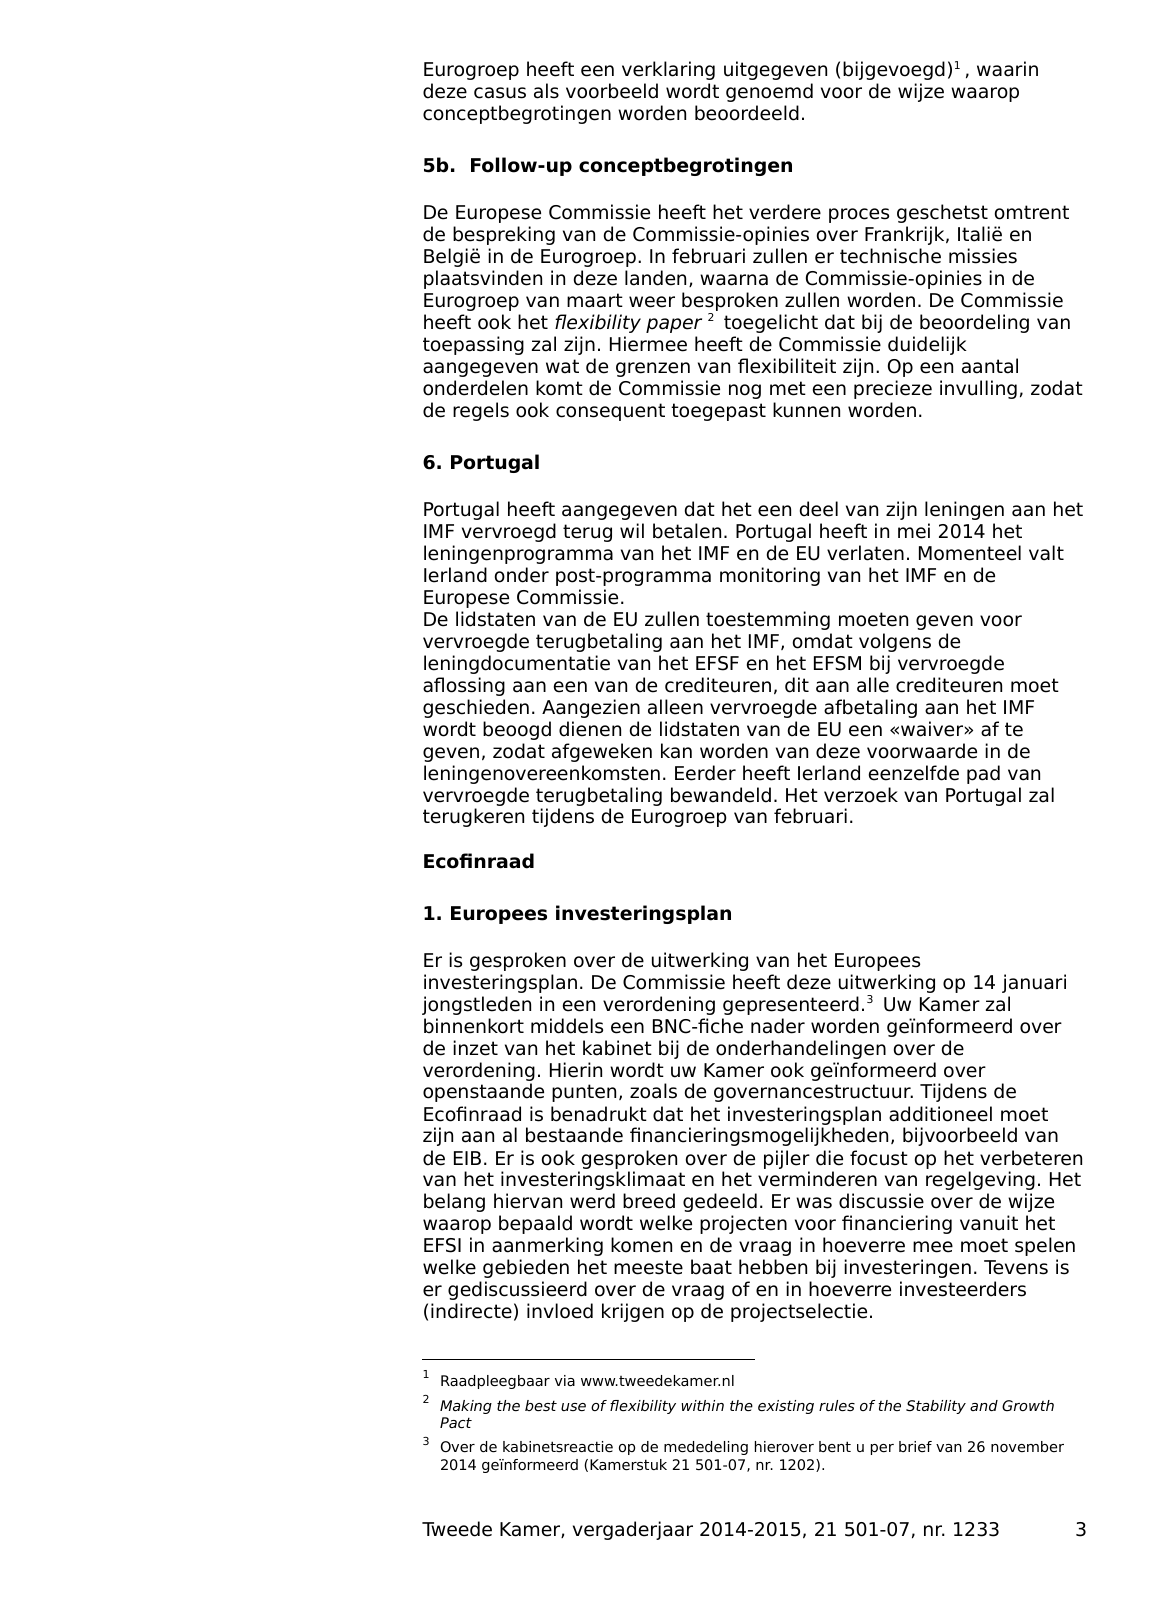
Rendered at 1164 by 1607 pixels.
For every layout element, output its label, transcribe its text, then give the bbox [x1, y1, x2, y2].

text De lidstaten van de EU zullen toestemming moeten geven voor vervroegde terugbetaling aan het IMF, omdat volgens de leningdocumentatie van het EFSF en het EFSM bij vervroegde aflossing aan een van de crediteuren, dit aan alle crediteuren moet geschieden. Aangezien alleen vervroegde afbetaling aan het IMF wordt beoogd dienen de lidstaten van de EU een «waiver» af te geven, zodat afgeweken kan worden van deze voorwaarde in de leningenovereenkomsten. Eerder heeft Ierland eenzelfde pad van vervroegde terugbetaling bewandeld. Het verzoek van Portugal zal terugkeren tijdens de Eurogroep van februari. [422, 609, 1087, 828]
text Er is gesproken over de uitwerking van het Europees investeringsplan. De Commissie heeft deze uitwerking op 14 januari jongstleden in een verordening gepresenteerd. Uw Kamer zal binnenkort middels een BNC-fiche nader worden geïnformeerd over de inzet van het kabinet bij de onderhandelingen over de verordening. Hierin wordt uw Kamer ook geïnformeerd over openstaande punten, zoals de governancestructuur. Tijdens de Ecofinraad is benadrukt dat het investeringsplan additioneel moet zijn aan al bestaande financieringsmogelijkheden, bijvoorbeeld van de EIB. Er is ook gesproken over de pijler die focust op het verbeteren van het investeringsklimaat en het verminderen van regelgeving. Het belang hiervan werd breed gedeeld. Er was discussie over de wijze waarop bepaald wordt welke projecten voor financiering vanuit het EFSI in aanmerking komen en de vraag in hoeverre mee moet spelen welke gebieden het meeste baat hebben bij investeringen. Tevens is er gediscussieerd over de vraag of en in hoeverre investeerders (indirecte) invloed krijgen op de projectselectie. [422, 949, 1087, 1323]
subtitle 6. Portugal [422, 452, 1087, 474]
text Eurogroep heeft een verklaring uitgegeven (bijgevoegd), waarin deze casus als voorbeeld wordt genoemd voor de wijze waarop conceptbegrotingen worden beoordeeld. [422, 59, 1087, 125]
subtitle 5b. Follow-up conceptbegrotingen [422, 155, 1087, 177]
text Over de kabinetsreactie op de mededeling hierover bent u per brief van 26 november 2014 geïnformeerd (Kamerstuk 21 501-07, nr. 1202). [422, 1435, 1087, 1474]
text De Europese Commissie heeft het verdere proces geschetst omtrent de bespreking van de Commissie-opinies over Frankrijk, Italië en België in de Eurogroep. In februari zullen er technische missies plaatsvinden in deze landen, waarna de Commissie-opinies in de Eurogroep van maart weer besproken zullen worden. De Commissie heeft ook het flexibility paper toegelicht dat bij de beoordeling van toepassing zal zijn. Hiermee heeft de Commissie duidelijk aangegeven wat de grenzen van flexibiliteit zijn. Op een aantal onderdelen komt de Commissie nog met een precieze invulling, zodat de regels ook consequent toegepast kunnen worden. [422, 202, 1087, 422]
text Portugal heeft aangegeven dat het een deel van zijn leningen aan het IMF vervroegd terug wil betalen. Portugal heeft in mei 2014 het leningenprogramma van het IMF en de EU verlaten. Momenteel valt Ierland onder post-programma monitoring van het IMF en de Europese Commissie. [422, 499, 1087, 609]
text Making the best use of flexibility within the existing rules of the Stability and Growth Pact [422, 1393, 1087, 1432]
subtitle 1. Europees investeringsplan [422, 903, 1087, 924]
text Raadpleegbaar via www.tweedekamer.nl [422, 1368, 1087, 1391]
subtitle Ecofinraad [422, 851, 1087, 873]
